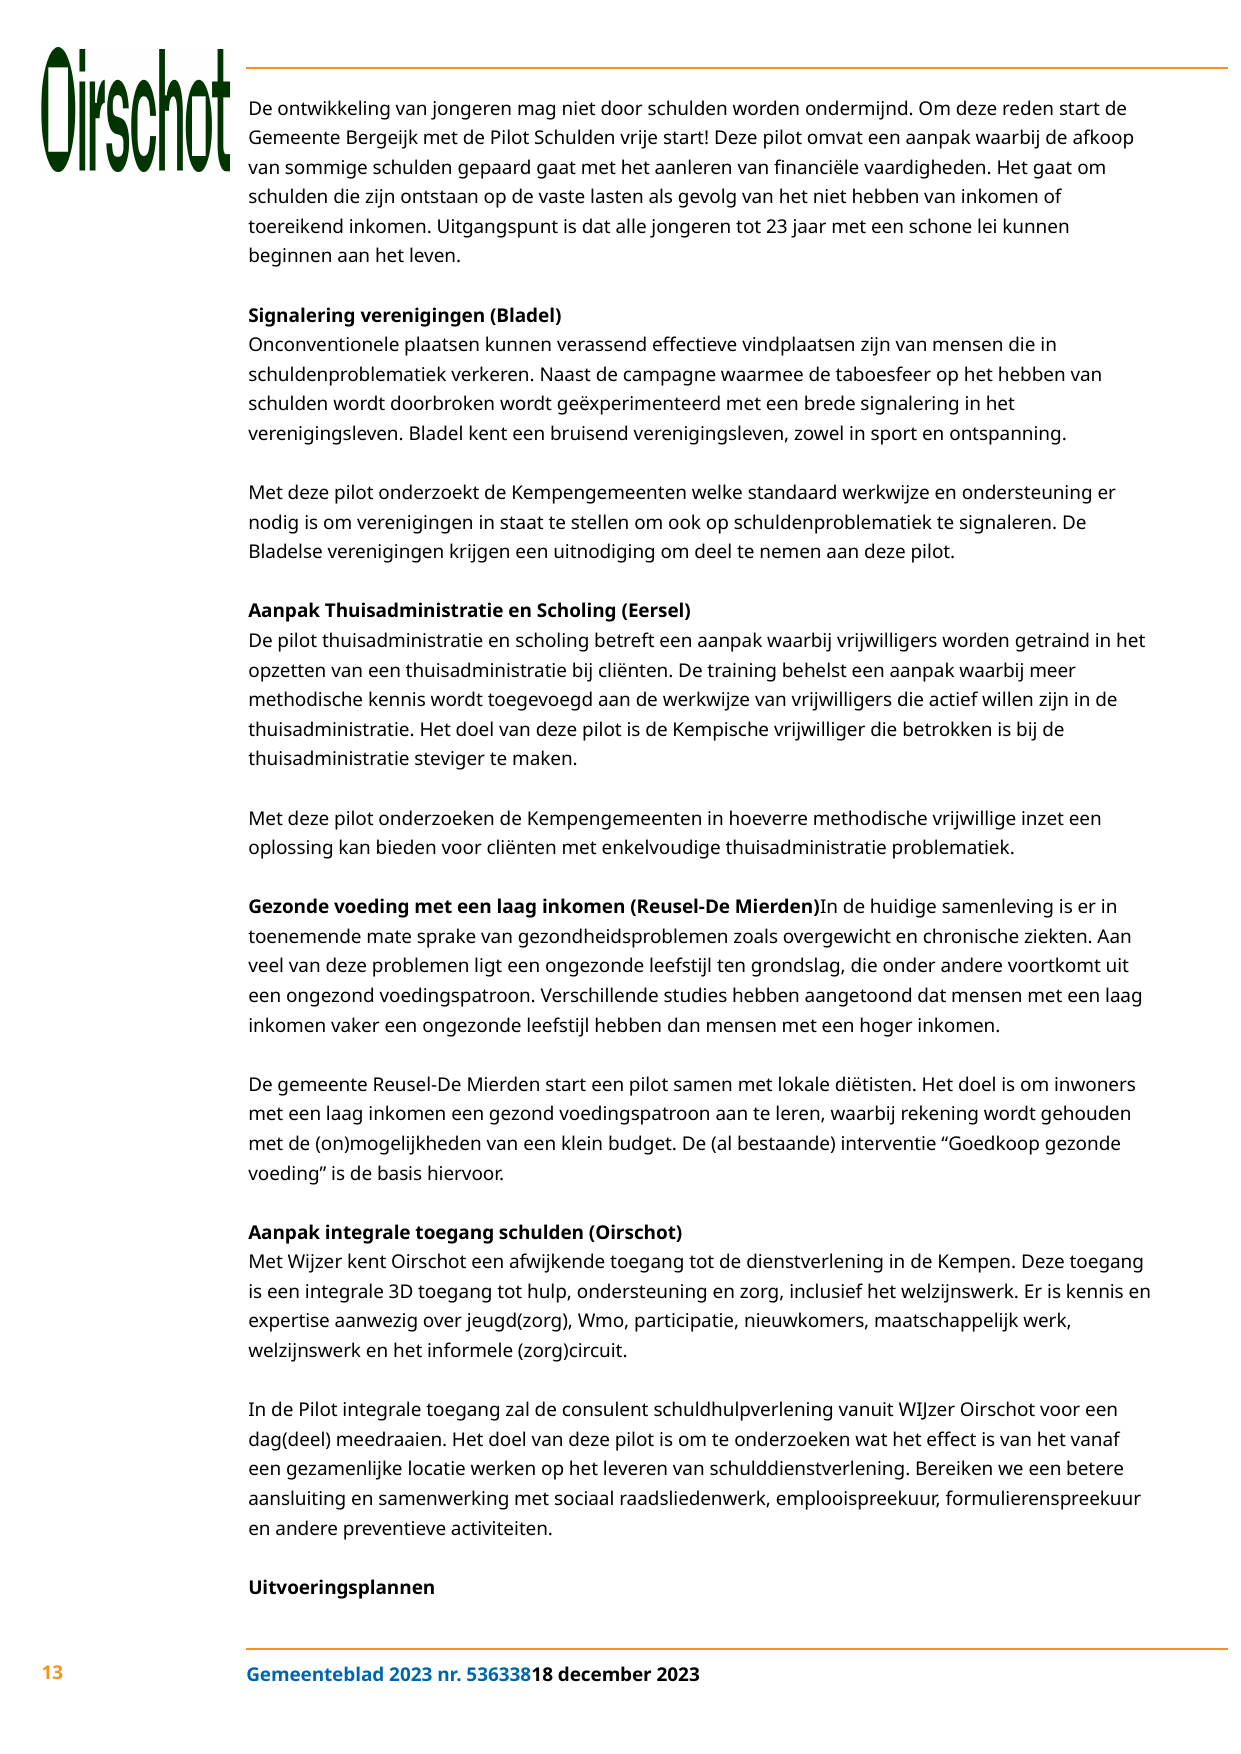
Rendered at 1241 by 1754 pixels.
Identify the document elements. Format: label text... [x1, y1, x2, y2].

text De pilot thuisadministratie en scholing betreft een aanpak waarbij vrijwilligers worden getraind in het opzetten van een thuisadministratie bij cliënten. De training behelst een aanpak waarbij meer methodische kennis wordt toegevoegd aan de werkwijze van vrijwilligers die actief willen zijn in de thuisadministratie. Het doel van deze pilot is de Kempische vrijwilliger die betrokken is bij de thuisadministratie steviger te maken. [248, 627, 1152, 771]
text In de Pilot integrale toegang zal de consulent schuldhulpverlening vanuit WIJzer Oirschot voor een dag(deel) meedraaien. Het doel van deze pilot is om te onderzoeken wat het effect is van het vanaf een gezamenlijke locatie werken op het leveren van schulddienstverlening. Bereiken we een betere aansluiting en samenwerking met sociaal raadsliedenwerk, emplooispreekuur, formulierenspreekuur en andere preventieve activiteiten. [248, 1396, 1152, 1541]
text Met Wijzer kent Oirschot een afwijkende toegang tot de dienstverlening in de Kempen. Deze toegang is een integrale 3D toegang tot hulp, ondersteuning en zorg, inclusief het welzijnswerk. Er is kennis en expertise aanwezig over jeugd(zorg), Wmo, participatie, nieuwkomers, maatschappelijk werk, welzijnswerk en het informele (zorg)circuit. [248, 1248, 1152, 1363]
text Met deze pilot onderzoekt de Kempengemeenten welke standaard werkwijze en ondersteuning er nodig is om verenigingen in staat te stellen om ook op schuldenproblematiek te signaleren. De Bladelse verenigingen krijgen een uitnodiging om deel te nemen aan deze pilot. [248, 479, 1152, 564]
picture [41, 47, 231, 172]
text Aanpak integrale toegang schulden (Oirschot) [248, 1219, 1152, 1245]
text Met deze pilot onderzoeken de Kempengemeenten in hoeverre methodische vrijwillige inzet een oplossing kan bieden voor cliënten met enkelvoudige thuisadministratie problematiek. [248, 805, 1152, 860]
text De ontwikkeling van jongeren mag niet door schulden worden ondermijnd. Om deze reden start de Gemeente Bergeijk met de Pilot Schulden vrije start! Deze pilot omvat een aanpak waarbij de afkoop van sommige schulden gepaard gaat met het aanleren van financiële vaardigheden. Het gaat om schulden die zijn ontstaan op de vaste lasten als gevolg van het niet hebben van inkomen of toereikend inkomen. Uitgangspunt is dat alle jongeren tot 23 jaar met een schone lei kunnen beginnen aan het leven. [248, 95, 1152, 268]
text Uitvoeringsplannen [248, 1574, 1152, 1600]
text Onconventionele plaatsen kunnen verassend effectieve vindplaatsen zijn van mensen die in schuldenproblematiek verkeren. Naast de campagne waarmee de taboesfeer op het hebben van schulden wordt doorbroken wordt geëxperimenteerd met een brede signalering in het verenigingsleven. Bladel kent een bruisend verenigingsleven, zowel in sport en ontspanning. [248, 331, 1152, 446]
text Gezonde voeding met een laag inkomen (Reusel-De Mierden)In de huidige samenleving is er in toenemende mate sprake van gezondheidsproblemen zoals overgewicht en chronische ziekten. Aan veel van deze problemen ligt een ongezonde leefstijl ten grondslag, die onder andere voortkomt uit een ongezond voedingspatroon. Verschillende studies hebben aangetoond dat mensen met een laag inkomen vaker een ongezonde leefstijl hebben dan mensen met een hoger inkomen. [248, 893, 1152, 1038]
text Signalering verenigingen (Bladel) [248, 302, 1152, 328]
text De gemeente Reusel-De Mierden start een pilot samen met lokale diëtisten. Het doel is om inwoners met een laag inkomen een gezond voedingspatroon aan te leren, waarbij rekening wordt gehouden met de (on)mogelijkheden van een klein budget. De (al bestaande) interventie “Goedkoop gezonde voeding” is de basis hiervoor. [248, 1071, 1152, 1186]
text Aanpak Thuisadministratie en Scholing (Eersel) [248, 598, 1152, 623]
